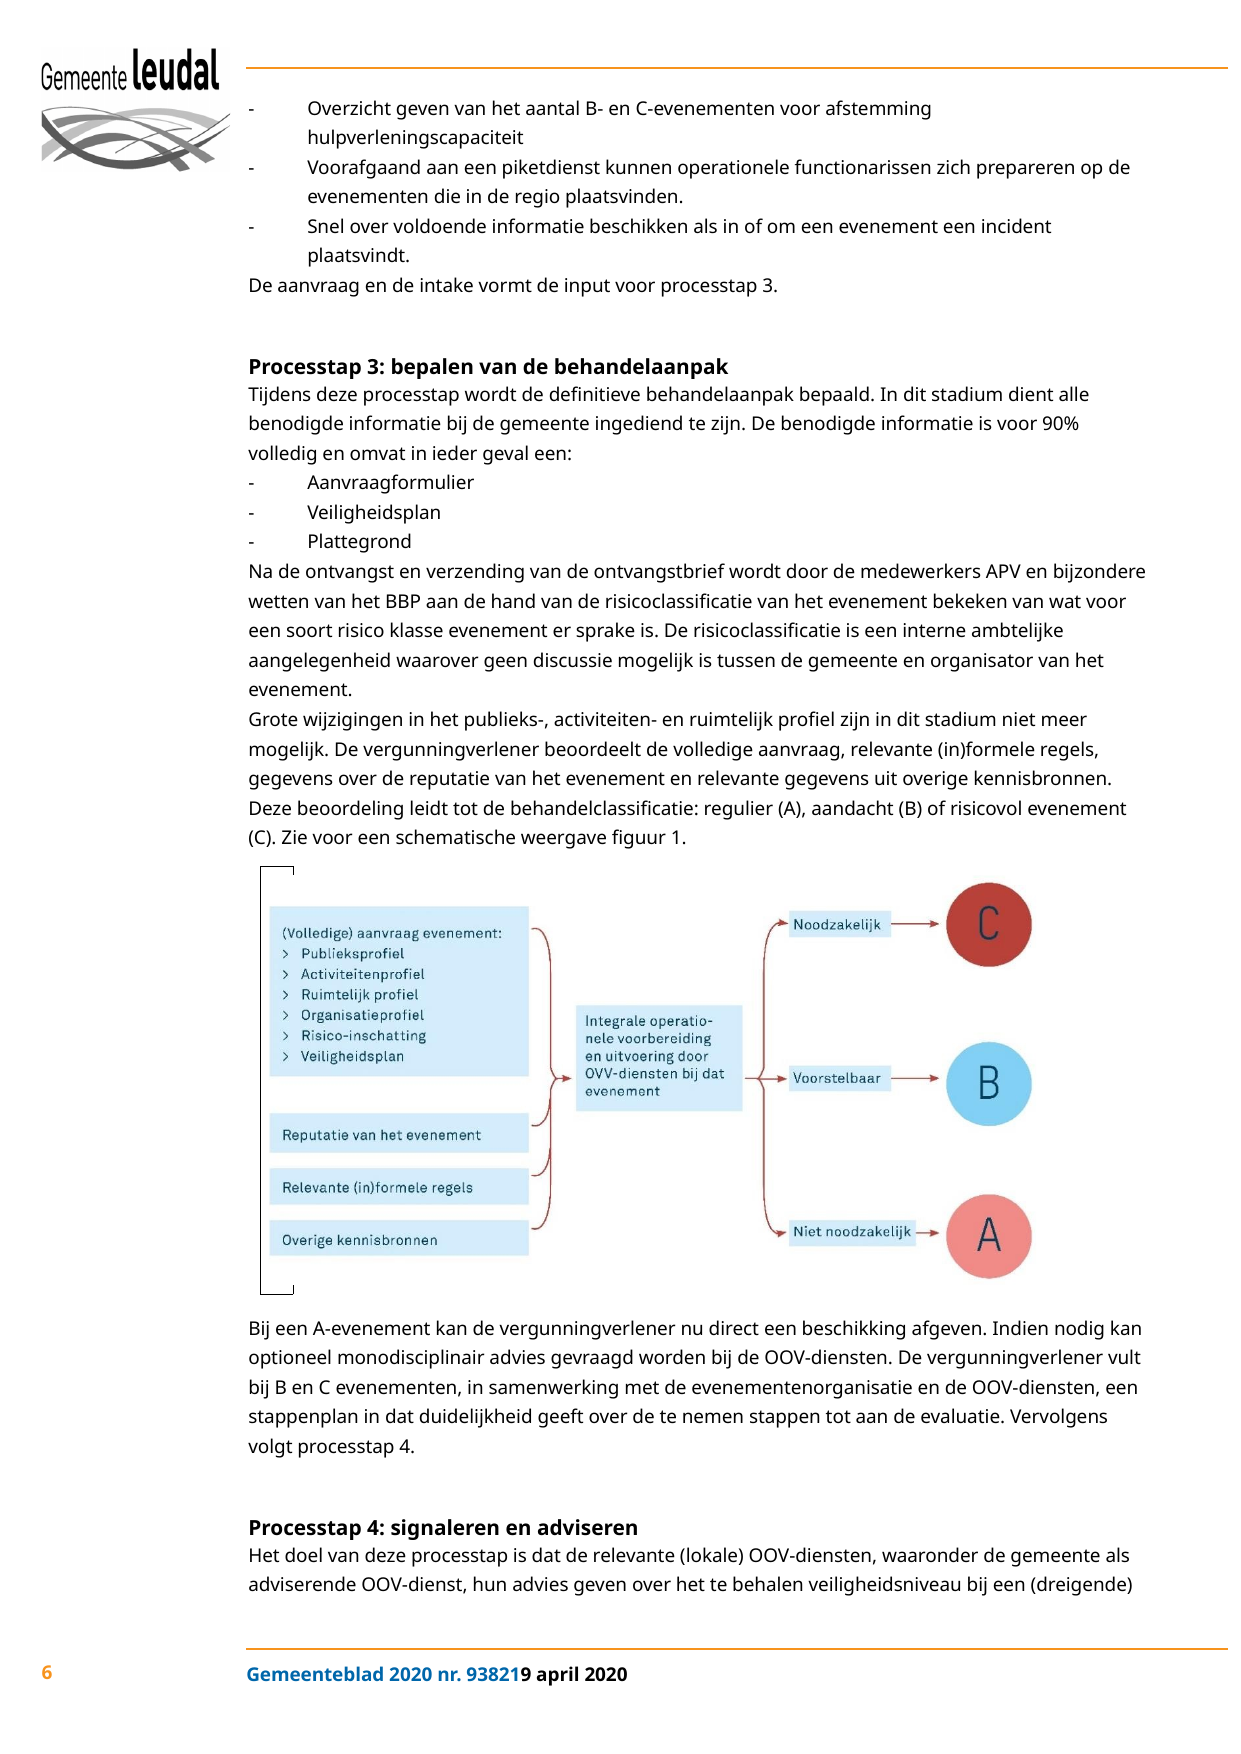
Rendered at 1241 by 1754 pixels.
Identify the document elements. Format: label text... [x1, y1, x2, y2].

text Processtap 3: bepalen van de behandelaanpak [248, 352, 1152, 381]
text De aanvraag en de intake vormt de input voor processtap 3. [248, 272, 1152, 298]
text Het doel van deze processtap is dat de relevante (lokale) OOV-diensten, waaronder de gemeente als adviserende OOV-dienst, hun advies geven over het te behalen veiligheidsniveau bij een (dreigende) [248, 1542, 1152, 1597]
list Plattegrond [248, 529, 1152, 554]
text Tijdens deze processtap wordt de definitieve behandelaanpak bepaald. In dit stadium dient alle benodigde informatie bij de gemeente ingediend te zijn. De benodigde informatie is voor 90% volledig en omvat in ieder geval een: [248, 381, 1152, 466]
text Na de ontvangst en verzending van de ontvangstbrief wordt door de medewerkers APV en bijzondere wetten van het BBP aan de hand van de risicoclassificatie van het evenement bekeken van wat voor een soort risico klasse evenement er sprake is. De risicoclassificatie is een interne ambtelijke aangelegenheid waarover geen discussie mogelijk is tussen de gemeente en organisator van het evenement. [248, 558, 1152, 702]
text Grote wijzigingen in het publieks-, activiteiten- en ruimtelijk profiel zijn in dit stadium niet meer mogelijk. De vergunningverlener beoordeelt de volledige aanvraag, relevante (in)formele regels, gegevens over de reputatie van het evenement en relevante gegevens uit overige kennisbronnen. Deze beoordeling leidt tot de behandelclassificatie: regulier (A), aandacht (B) of risicovol evenement (C). Zie voor een schematische weergave figuur 1. [248, 706, 1152, 850]
list Overzicht geven van het aantal B- en C-evenementen voor afstemming hulpverleningscapaciteit [248, 95, 1152, 150]
list Snel over voldoende informatie beschikken als in of om een evenement een incident plaatsvindt. [248, 213, 1152, 268]
list Voorafgaand aan een piketdienst kunnen operationele functionarissen zich prepareren op de evenementen die in de regio plaatsvinden. [248, 154, 1152, 209]
picture [268, 875, 1037, 1285]
text Processtap 4: signaleren en adviseren [248, 1513, 1152, 1542]
list Veiligheidsplan [248, 499, 1152, 525]
picture [41, 47, 231, 172]
text Bij een A-evenement kan de vergunningverlener nu direct een beschikking afgeven. Indien nodig kan optioneel monodisciplinair advies gevraagd worden bij de OOV-diensten. De vergunningverlener vult bij B en C evenementen, in samenwerking met de evenementenorganisatie en de OOV-diensten, een stappenplan in dat duidelijkheid geeft over de te nemen stappen tot aan de evaluatie. Vervolgens volgt processtap 4. [248, 1315, 1152, 1459]
list Aanvraagformulier [248, 469, 1152, 495]
